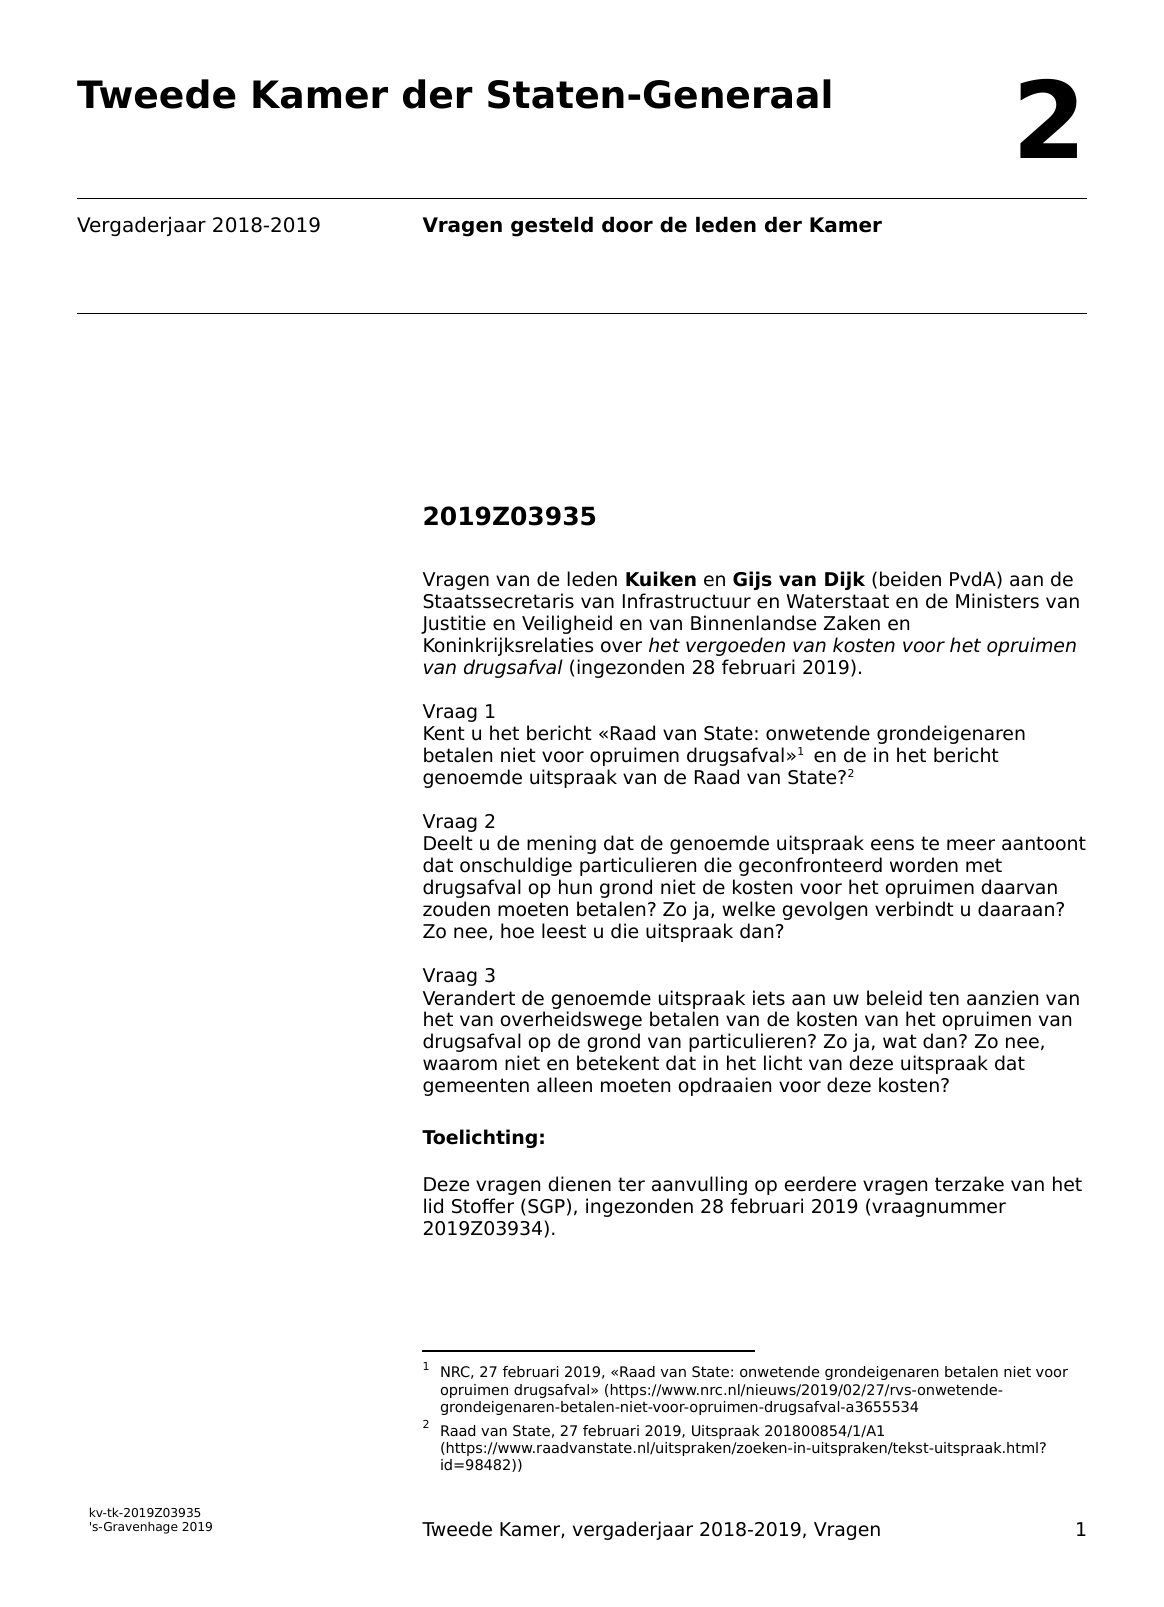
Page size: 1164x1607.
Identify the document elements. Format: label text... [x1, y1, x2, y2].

text 's-Gravenhage 2019 [88, 1520, 323, 1534]
text Raad van State, 27 februari 2019, Uitspraak 201800854/1/A1 (https://www.raadvanstate.nl/uitspraken/zoeken-in-uitspraken/tekst-uitspraak.html?id=98482)) [422, 1418, 1087, 1474]
table_cell Vergaderjaar 2018-2019 [77, 199, 422, 313]
text Verandert de genoemde uitspraak iets aan uw beleid ten aanzien van het van overheidswege betalen van de kosten van het opruimen van drugsafval op de grond van particulieren? Zo ja, wat dan? Zo nee, waarom niet en betekent dat in het licht van deze uitspraak dat gemeenten alleen moeten opdraaien voor deze kosten? [422, 987, 1087, 1097]
table_header Tweede Kamer der Staten-Generaal [77, 59, 886, 198]
text kv-tk-2019Z03935 [88, 1506, 323, 1520]
text Vraag 2 [422, 811, 1087, 833]
text Vraag 3 [422, 965, 1087, 987]
subtitle Toelichting: [422, 1127, 1087, 1149]
text Vragen van de leden Kuiken en Gijs van Dijk (beiden PvdA) aan de Staatssecretaris van Infrastructuur en Waterstaat en de Ministers van Justitie en Veiligheid en van Binnenlandse Zaken en Koninkrijksrelaties over het vergoeden van kosten voor het opruimen van drugsafval (ingezonden 28 februari 2019). [422, 569, 1087, 679]
text Deelt u de mening dat de genoemde uitspraak eens te meer aantoont dat onschuldige particulieren die geconfronteerd worden met drugsafval op hun grond niet de kosten voor het opruimen daarvan zouden moeten betalen? Zo ja, welke gevolgen verbindt u daaraan? Zo nee, hoe leest u die uitspraak dan? [422, 833, 1087, 943]
text NRC, 27 februari 2019, «Raad van State: onwetende grondeigenaren betalen niet voor opruimen drugsafval» (https://www.nrc.nl/nieuws/2019/02/27/rvs-onwetende-grondeigenaren-betalen-niet-voor-opruimen-drugsafval-a3655534 [422, 1360, 1087, 1416]
table_header 2 [886, 59, 1087, 198]
text 2019Z03935 [422, 502, 1087, 531]
text Deze vragen dienen ter aanvulling op eerdere vragen terzake van het lid Stoffer (SGP), ingezonden 28 februari 2019 (vraagnummer 2019Z03934). [422, 1174, 1087, 1240]
text Kent u het bericht «Raad van State: onwetende grondeigenaren betalen niet voor opruimen drugsafval» en de in het bericht genoemde uitspraak van de Raad van State? [422, 723, 1087, 789]
text Vraag 1 [422, 701, 1087, 723]
table_cell Vragen gesteld door de leden der Kamer [422, 199, 1087, 313]
